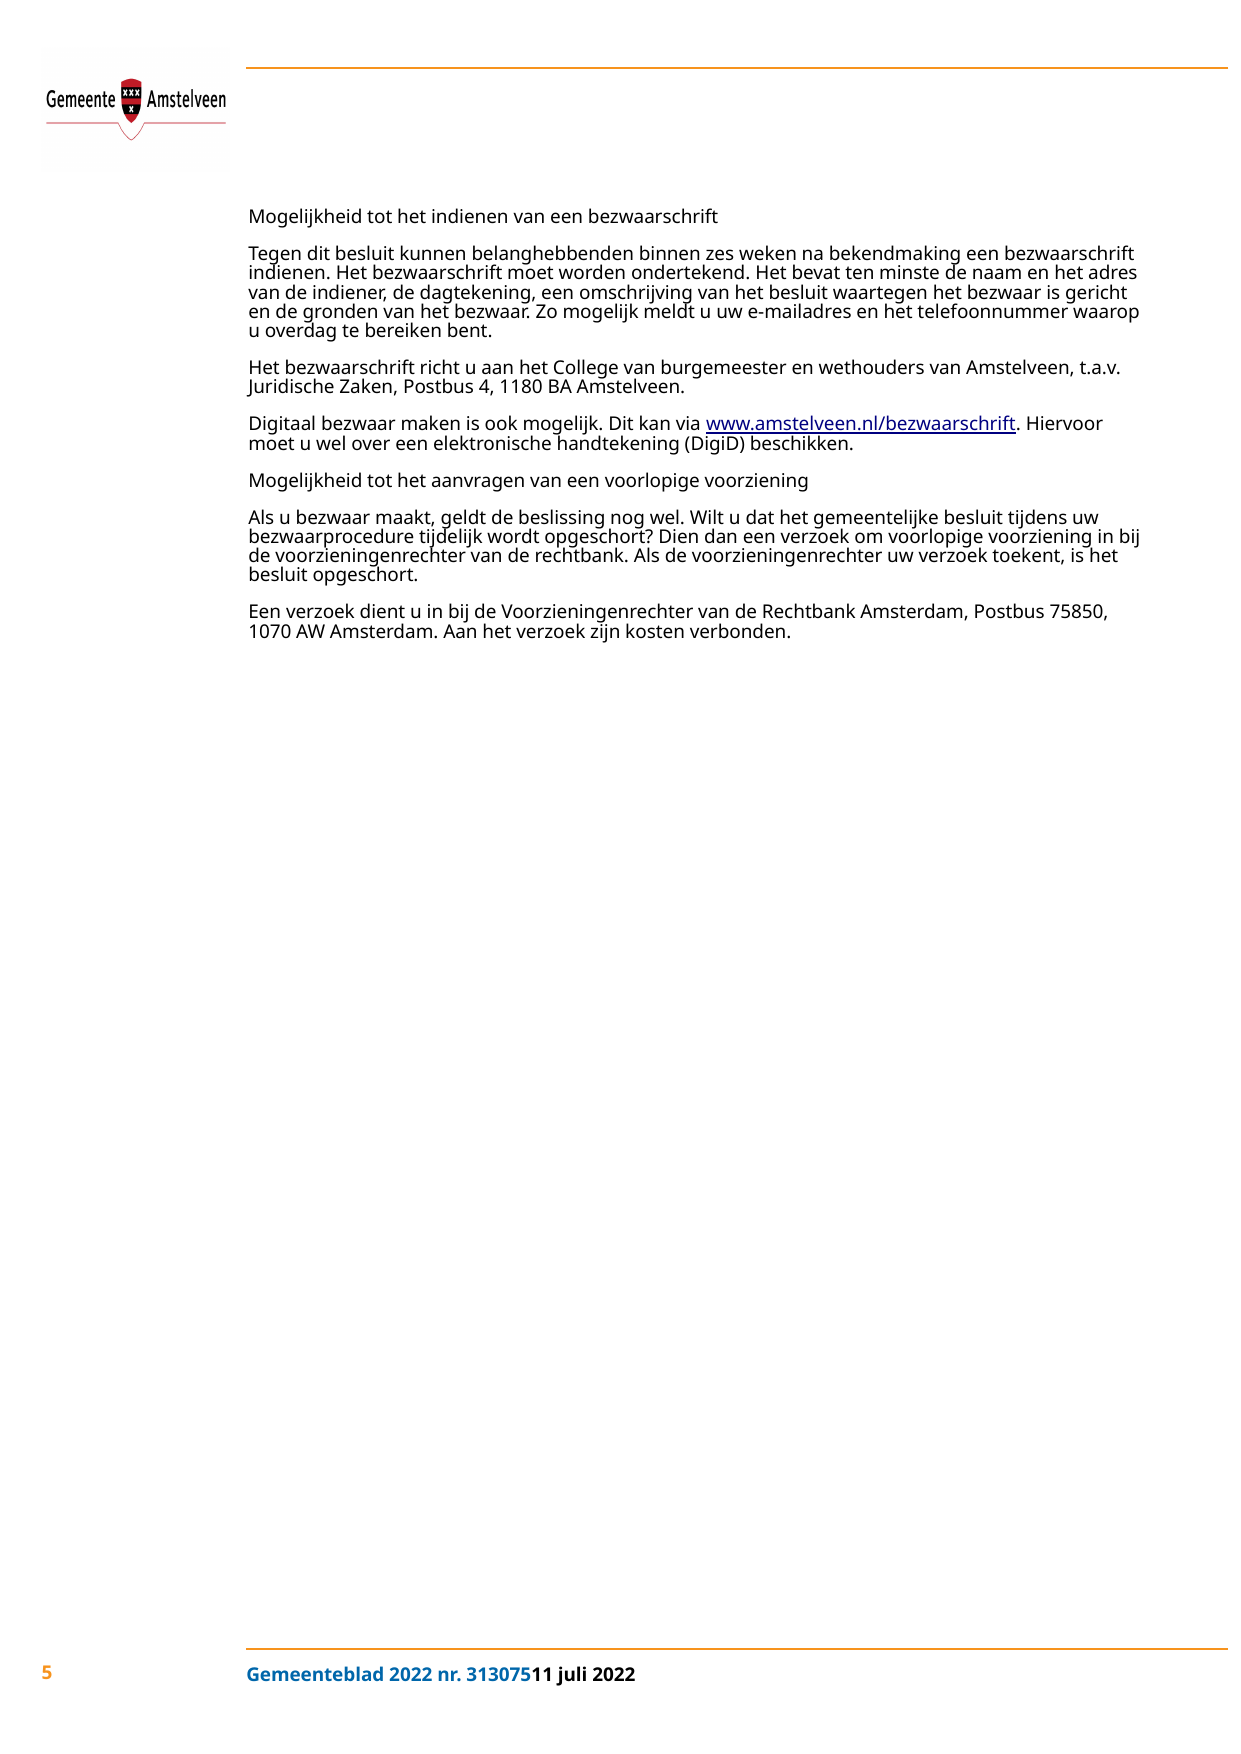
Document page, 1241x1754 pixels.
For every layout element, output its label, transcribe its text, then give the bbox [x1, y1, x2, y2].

text Mogelijkheid tot het aanvragen van een voorlopige voorziening [248, 472, 1152, 491]
text Als u bezwaar maakt, geldt de beslissing nog wel. Wilt u dat het gemeentelijke besluit tijdens uw bezwaarprocedure tijdelijk wordt opgeschort? Dien dan een verzoek om voorlopige voorziening in bij de voorzieningenrechter van de rechtbank. Als de voorzieningenrechter uw verzoek toekent, is het besluit opgeschort. [248, 509, 1152, 586]
text Digitaal bezwaar maken is ook mogelijk. Dit kan via www.amstelveen.nl/bezwaarschrift. Hiervoor moet u wel over een elektronische handtekening (DigiD) beschikken. [248, 415, 1152, 454]
picture [41, 47, 231, 172]
text Tegen dit besluit kunnen belanghebbenden binnen zes weken na bekendmaking een bezwaarschrift indienen. Het bezwaarschrift moet worden ondertekend. Het bevat ten minste de naam en het adres van de indiener, de dagtekening, een omschrijving van het besluit waartegen het bezwaar is gericht en de gronden van het bezwaar. Zo mogelijk meldt u uw e-mailadres en het telefoonnummer waarop u overdag te bereiken bent. [248, 245, 1152, 341]
text Mogelijkheid tot het indienen van een bezwaarschrift [248, 208, 1152, 227]
text Een verzoek dient u in bij de Voorzieningenrechter van de Rechtbank Amsterdam, Postbus 75850, 1070 AW Amsterdam. Aan het verzoek zijn kosten verbonden. [248, 603, 1152, 642]
text Het bezwaarschrift richt u aan het College van burgemeester en wethouders van Amstelveen, t.a.v. Juridische Zaken, Postbus 4, 1180 BA Amstelveen. [248, 359, 1152, 398]
